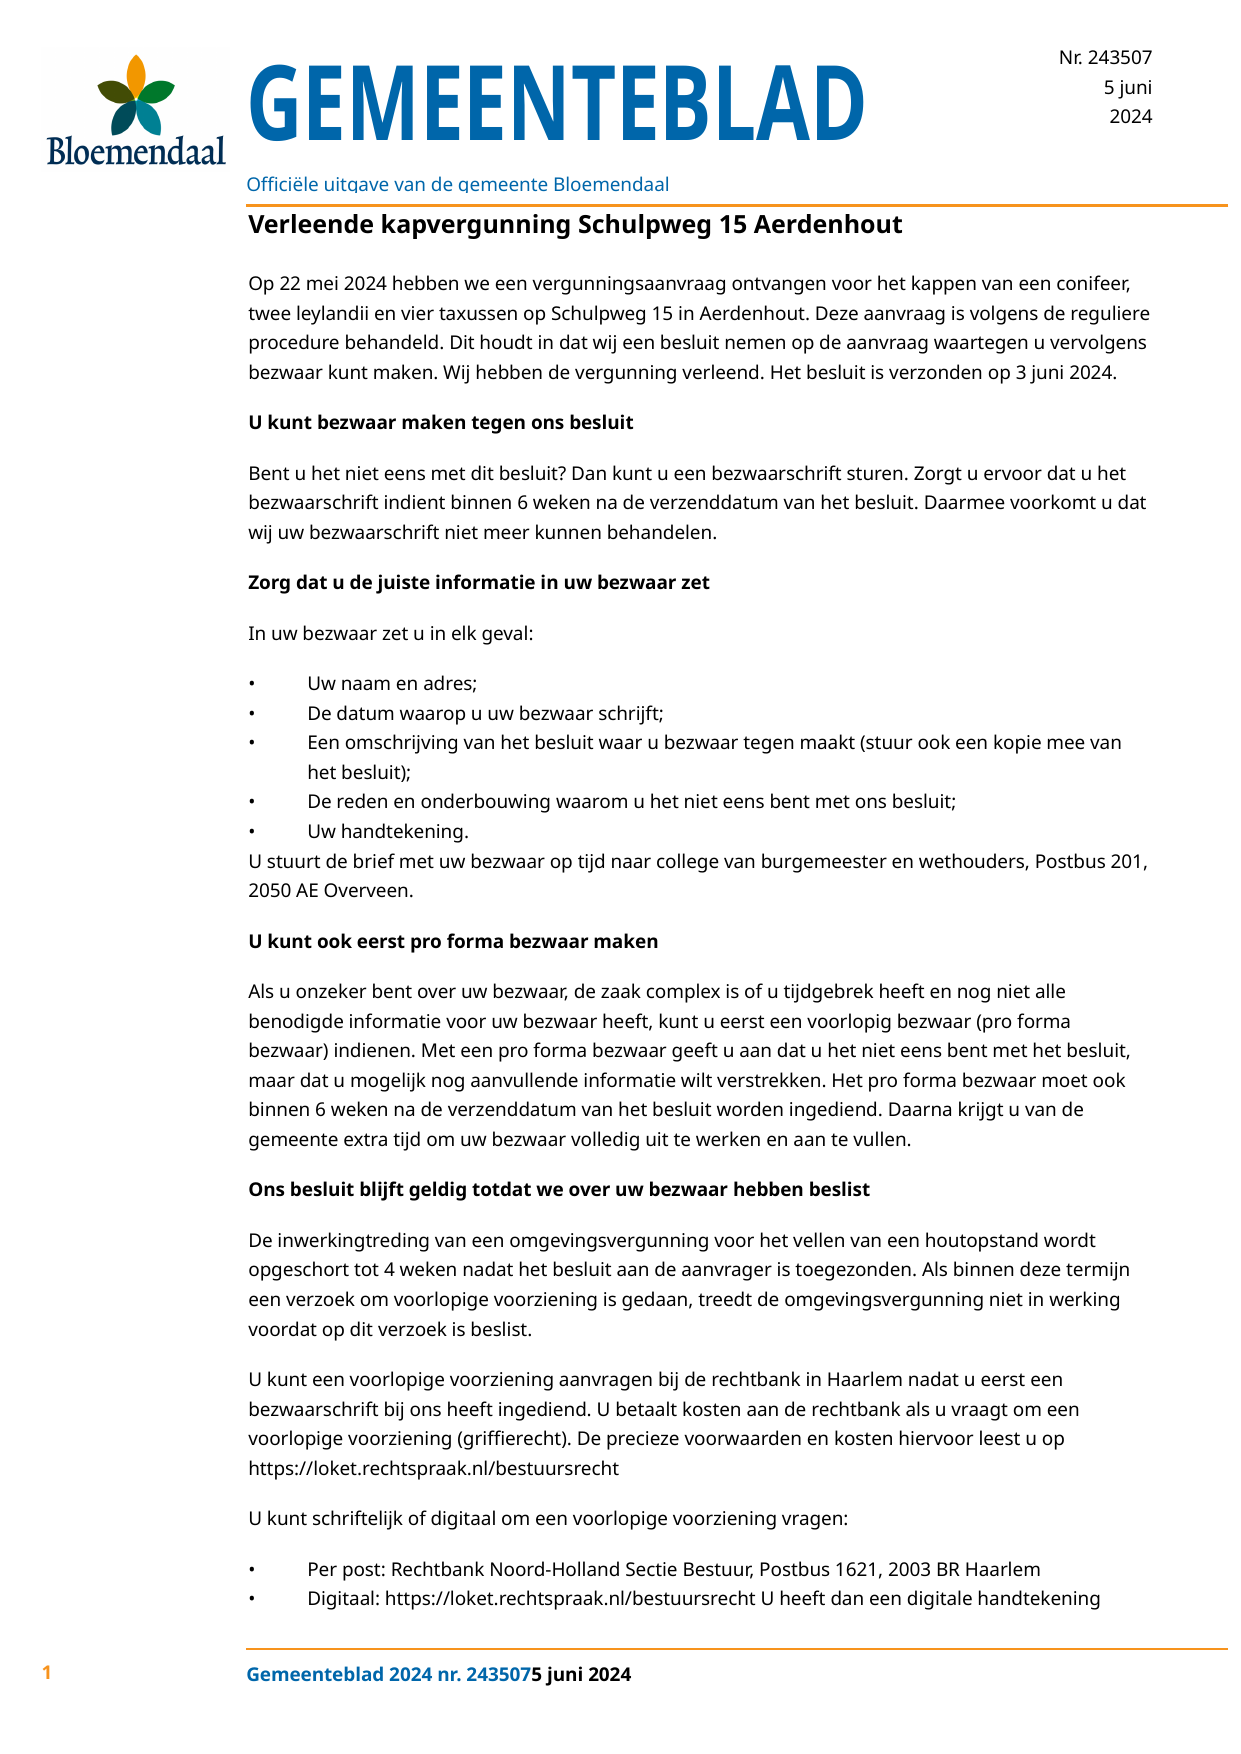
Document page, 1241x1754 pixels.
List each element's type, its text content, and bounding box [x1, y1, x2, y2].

text U stuurt de brief met uw bezwaar op tijd naar college van burgemeester en wethouders, Postbus 201, 2050 AE Overveen. [248, 848, 1152, 903]
text Ons besluit blijft geldig totdat we over uw bezwaar hebben beslist [248, 1177, 1152, 1202]
text Bent u het niet eens met dit besluit? Dan kunt u een bezwaarschrift sturen. Zorgt u ervoor dat u het bezwaarschrift indient binnen 6 weken na de verzenddatum van het besluit. Daarmee voorkomt u dat wij uw bezwaarschrift niet meer kunnen behandelen. [248, 460, 1152, 545]
list Uw naam en adres; [248, 670, 1152, 696]
text Als u onzeker bent over uw bezwaar, de zaak complex is of u tijdgebrek heeft en nog niet alle benodigde informatie voor uw bezwaar heeft, kunt u eerst een voorlopig bezwaar (pro forma bezwaar) indienen. Met een pro forma bezwaar geeft u aan dat u het niet eens bent met het besluit, maar dat u mogelijk nog aanvullende informatie wilt verstrekken. Het pro forma bezwaar moet ook binnen 6 weken na de verzenddatum van het besluit worden ingediend. Daarna krijgt u van de gemeente extra tijd om uw bezwaar volledig uit te werken en aan te vullen. [248, 978, 1152, 1152]
text Zorg dat u de juiste informatie in uw bezwaar zet [248, 569, 1152, 595]
picture [41, 47, 231, 172]
list De reden en onderbouwing waarom u het niet eens bent met ons besluit; [248, 789, 1152, 814]
text U kunt bezwaar maken tegen ons besluit [248, 409, 1152, 435]
list De datum waarop u uw bezwaar schrijft; [248, 700, 1152, 726]
text U kunt schriftelijk of digitaal om een voorlopige voorziening vragen: [248, 1505, 1152, 1531]
text In uw bezwaar zet u in elk geval: [248, 620, 1152, 646]
text Verleende kapvergunning Schulpweg 15 Aerdenhout [248, 207, 1152, 241]
text De inwerkingtreding van een omgevingsvergunning voor het vellen van een houtopstand wordt opgeschort tot 4 weken nadat het besluit aan de aanvrager is toegezonden. Als binnen deze termijn een verzoek om voorlopige voorziening is gedaan, treedt de omgevingsvergunning niet in werking voordat op dit verzoek is beslist. [248, 1227, 1152, 1341]
text U kunt ook eerst pro forma bezwaar maken [248, 928, 1152, 953]
text U kunt een voorlopige voorziening aanvragen bij de rechtbank in Haarlem nadat u eerst een bezwaarschrift bij ons heeft ingediend. U betaalt kosten aan de rechtbank als u vraagt om een voorlopige voorziening (griffierecht). De precieze voorwaarden en kosten hiervoor leest u op https://loket.rechtspraak.nl/bestuursrecht [248, 1366, 1152, 1481]
text Op 22 mei 2024 hebben we een vergunningsaanvraag ontvangen voor het kappen van een conifeer, twee leylandii en vier taxussen op Schulpweg 15 in Aerdenhout. Deze aanvraag is volgens de reguliere procedure behandeld. Dit houdt in dat wij een besluit nemen op de aanvraag waartegen u vervolgens bezwaar kunt maken. Wij hebben de vergunning verleend. Het besluit is verzonden op 3 juni 2024. [248, 270, 1152, 385]
list Uw handtekening. [248, 818, 1152, 844]
list Een omschrijving van het besluit waar u bezwaar tegen maakt (stuur ook een kopie mee van het besluit); [248, 729, 1152, 785]
list Digitaal: https://loket.rechtspraak.nl/bestuursrecht U heeft dan een digitale handtekening [248, 1585, 1152, 1611]
list Per post: Rechtbank Noord-Holland Sectie Bestuur, Postbus 1621, 2003 BR Haarlem [248, 1556, 1152, 1581]
